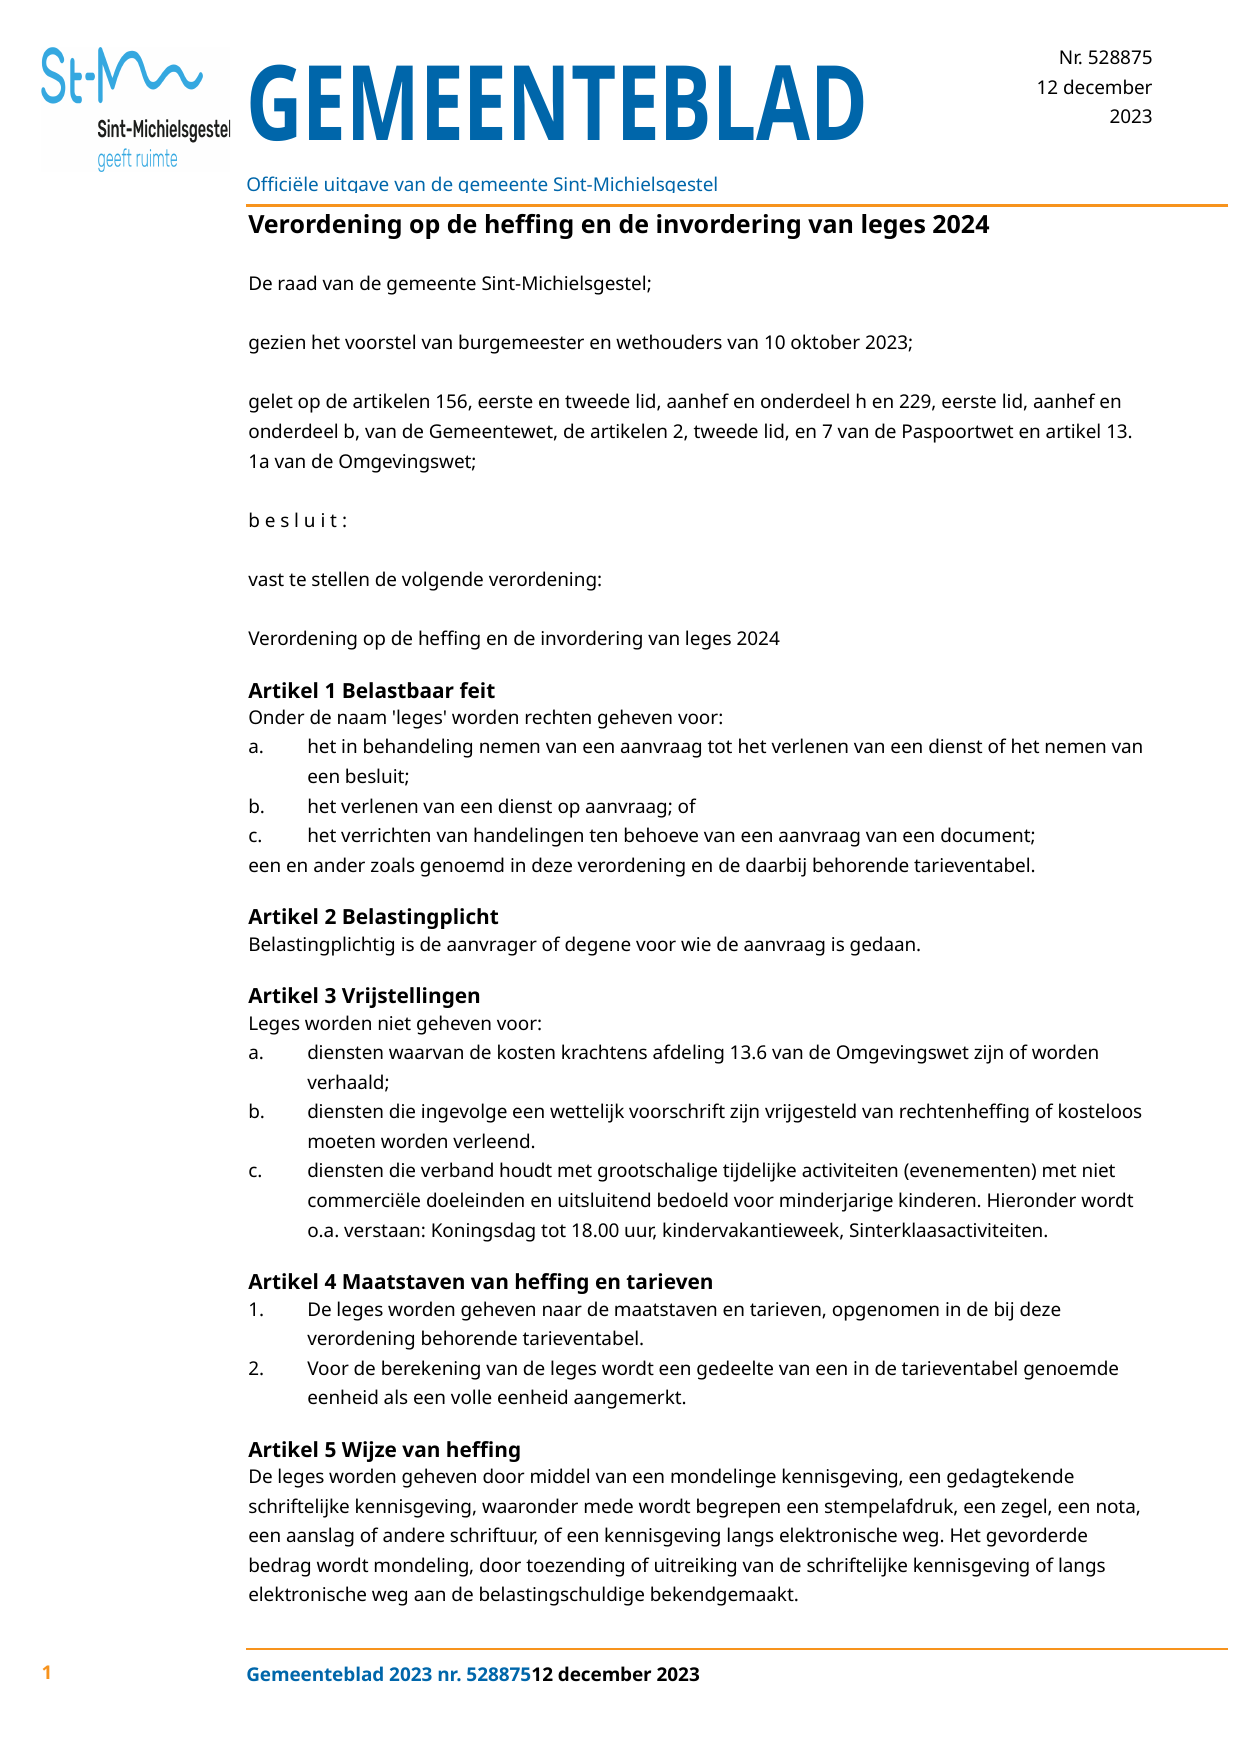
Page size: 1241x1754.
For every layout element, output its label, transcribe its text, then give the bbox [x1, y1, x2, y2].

text Leges worden niet geheven voor: [248, 1010, 1152, 1036]
list het verlenen van een dienst op aanvraag; of [248, 793, 1152, 819]
list diensten waarvan de kosten krachtens afdeling 13.6 van de Omgevingswet zijn of worden verhaald; [248, 1039, 1152, 1095]
text Artikel 4 Maatstaven van heffing en tarieven [248, 1267, 1152, 1296]
text Artikel 5 Wijze van heffing [248, 1435, 1152, 1463]
text Verordening op de heffing en de invordering van leges 2024 [248, 625, 1152, 651]
text een en ander zoals genoemd in deze verordening en de daarbij behorende tarieventabel. [248, 852, 1152, 878]
list De leges worden geheven naar de maatstaven en tarieven, opgenomen in de bij deze verordening behorende tarieventabel. [248, 1296, 1152, 1351]
text b e s l u i t : [248, 507, 1152, 533]
text Onder de naam 'leges' worden rechten geheven voor: [248, 704, 1152, 730]
text Verordening op de heffing en de invordering van leges 2024 [248, 207, 1152, 241]
text gezien het voorstel van burgemeester en wethouders van 10 oktober 2023; [248, 329, 1152, 355]
text Artikel 2 Belastingplicht [248, 902, 1152, 931]
text Artikel 1 Belastbaar feit [248, 676, 1152, 704]
list Voor de berekening van de leges wordt een gedeelte van een in de tarieventabel genoemde eenheid als een volle eenheid aangemerkt. [248, 1355, 1152, 1410]
list het verrichten van handelingen ten behoeve van een aanvraag van een document; [248, 822, 1152, 848]
text gelet op de artikelen 156, eerste en tweede lid, aanhef en onderdeel h en 229, eerste lid, aanhef en onderdeel b, van de Gemeentewet, de artikelen 2, tweede lid, en 7 van de Paspoortwet en artikel 13. 1a van de Omgevingswet; [248, 389, 1152, 473]
list diensten die ingevolge een wettelijk voorschrift zijn vrijgesteld van rechtenheffing of kosteloos moeten worden verleend. [248, 1098, 1152, 1154]
picture [41, 47, 231, 172]
list diensten die verband houdt met grootschalige tijdelijke activiteiten (evenementen) met niet commerciële doeleinden en uitsluitend bedoeld voor minderjarige kinderen. Hieronder wordt o.a. verstaan: Koningsdag tot 18.00 uur, kindervakantieweek, Sinterklaasactiviteiten. [248, 1158, 1152, 1243]
text vast te stellen de volgende verordening: [248, 566, 1152, 592]
text De raad van de gemeente Sint-Michielsgestel; [248, 270, 1152, 296]
text Artikel 3 Vrijstellingen [248, 981, 1152, 1010]
text De leges worden geheven door middel van een mondelinge kennisgeving, een gedagtekende schriftelijke kennisgeving, waaronder mede wordt begrepen een stempelafdruk, een zegel, een nota, een aanslag of andere schriftuur, of een kennisgeving langs elektronische weg. Het gevorderde bedrag wordt mondeling, door toezending of uitreiking van de schriftelijke kennisgeving of langs elektronische weg aan de belastingschuldige bekendgemaakt. [248, 1463, 1152, 1607]
list het in behandeling nemen van een aanvraag tot het verlenen van een dienst of het nemen van een besluit; [248, 734, 1152, 789]
text Belastingplichtig is de aanvrager of degene voor wie de aanvraag is gedaan. [248, 931, 1152, 957]
